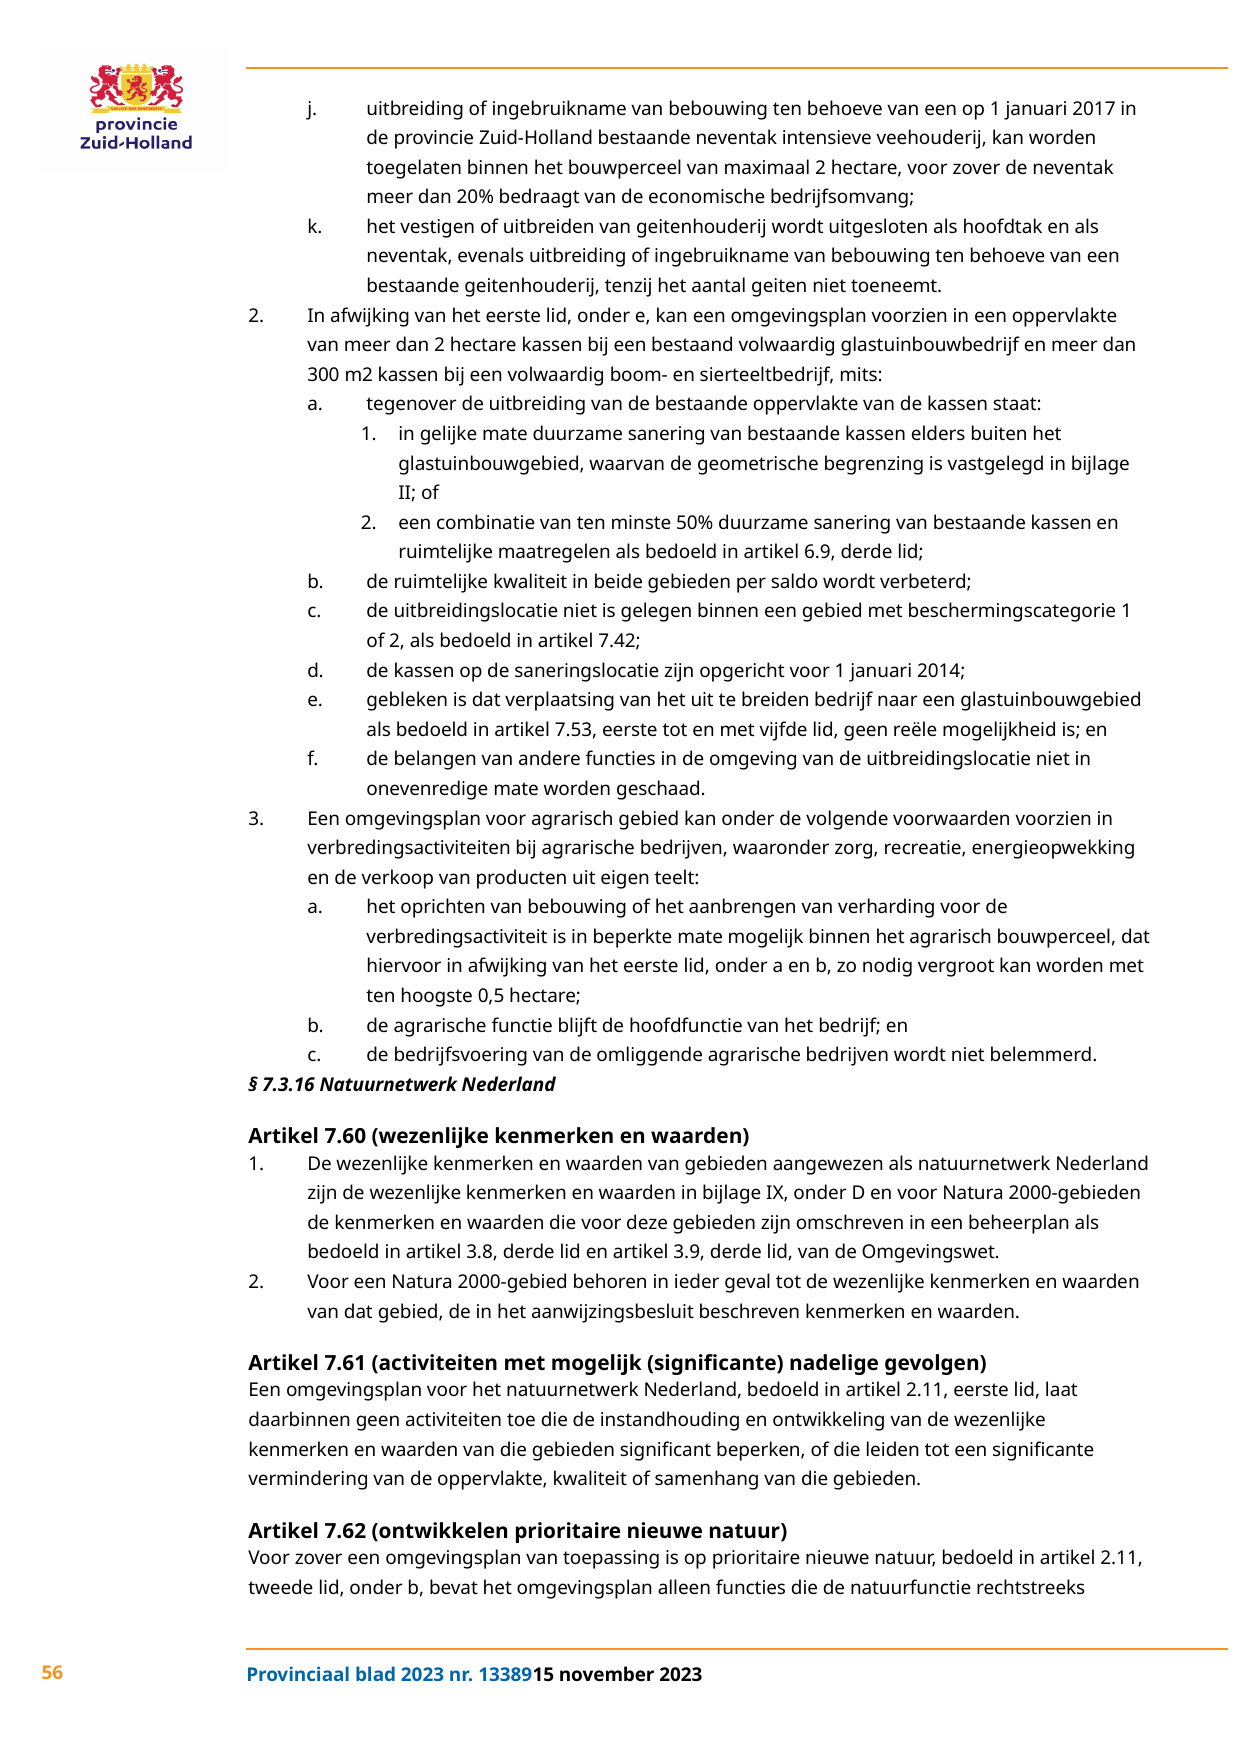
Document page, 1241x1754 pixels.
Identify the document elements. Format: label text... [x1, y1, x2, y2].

list de uitbreidingslocatie niet is gelegen binnen een gebied met beschermingscategorie 1 of 2, als bedoeld in artikel 7.42; [307, 598, 1152, 653]
text Artikel 7.62 (ontwikkelen prioritaire nieuwe natuur) [248, 1516, 1152, 1544]
list de belangen van andere functies in de omgeving van de uitbreidingslocatie niet in onevenredige mate worden geschaad. [307, 746, 1152, 801]
text Artikel 7.60 (wezenlijke kenmerken en waarden) [248, 1121, 1152, 1150]
text Voor zover een omgevingsplan van toepassing is op prioritaire nieuwe natuur, bedoeld in artikel 2.11, tweede lid, onder b, bevat het omgevingsplan alleen functies die de natuurfunctie rechtstreeks [248, 1544, 1152, 1599]
text Een omgevingsplan voor het natuurnetwerk Nederland, bedoeld in artikel 2.11, eerste lid, laat daarbinnen geen activiteiten toe die de instandhouding en ontwikkeling van de wezenlijke kenmerken en waarden van die gebieden significant beperken, of die leiden tot een significante vermindering van de oppervlakte, kwaliteit of samenhang van die gebieden. [248, 1377, 1152, 1491]
list Een omgevingsplan voor agrarisch gebied kan onder de volgende voorwaarden voorzien in verbredingsactiviteiten bij agrarische bedrijven, waaronder zorg, recreatie, energieopwekking en de verkoop van producten uit eigen teelt: [248, 805, 1152, 890]
list De wezenlijke kenmerken en waarden van gebieden aangewezen als natuurnetwerk Nederland zijn de wezenlijke kenmerken en waarden in bijlage IX, onder D en voor Natura 2000-gebieden de kenmerken en waarden die voor deze gebieden zijn omschreven in een beheerplan als bedoeld in artikel 3.8, derde lid en artikel 3.9, derde lid, van de Omgevingswet. [248, 1150, 1152, 1264]
list de agrarische functie blijft de hoofdfunctie van het bedrijf; en [307, 1012, 1152, 1038]
list In afwijking van het eerste lid, onder e, kan een omgevingsplan voorzien in een oppervlakte van meer dan 2 hectare kassen bij een bestaand volwaardig glastuinbouwbedrijf en meer dan 300 m2 kassen bij een volwaardig boom- en sierteeltbedrijf, mits: [248, 302, 1152, 387]
list de ruimtelijke kwaliteit in beide gebieden per saldo wordt verbeterd; [307, 568, 1152, 594]
list gebleken is dat verplaatsing van het uit te breiden bedrijf naar een glastuinbouwgebied als bedoeld in artikel 7.53, eerste tot en met vijfde lid, geen reële mogelijkheid is; en [307, 686, 1152, 742]
list uitbreiding of ingebruikname van bebouwing ten behoeve van een op 1 januari 2017 in de provincie Zuid-Holland bestaande neventak intensieve veehouderij, kan worden toegelaten binnen het bouwperceel van maximaal 2 hectare, voor zover de neventak meer dan 20% bedraagt van de economische bedrijfsomvang; [307, 95, 1152, 209]
text Artikel 7.61 (activiteiten met mogelijk (significante) nadelige gevolgen) [248, 1348, 1152, 1377]
list een combinatie van ten minste 50% duurzame sanering van bestaande kassen en ruimtelijke maatregelen als bedoeld in artikel 6.9, derde lid; [361, 509, 1152, 564]
picture [41, 47, 231, 172]
list tegenover de uitbreiding van de bestaande oppervlakte van de kassen staat: [307, 391, 1152, 416]
text § 7.3.16 Natuurnetwerk Nederland [248, 1071, 1152, 1097]
list de kassen op de saneringslocatie zijn opgericht voor 1 januari 2014; [307, 657, 1152, 683]
list het oprichten van bebouwing of het aanbrengen van verharding voor de verbredingsactiviteit is in beperkte mate mogelijk binnen het agrarisch bouwperceel, dat hiervoor in afwijking van het eerste lid, onder a en b, zo nodig vergroot kan worden met ten hoogste 0,5 hectare; [307, 893, 1152, 1008]
list de bedrijfsvoering van de omliggende agrarische bedrijven wordt niet belemmerd. [307, 1041, 1152, 1067]
list het vestigen of uitbreiden van geitenhouderij wordt uitgesloten als hoofdtak en als neventak, evenals uitbreiding of ingebruikname van bebouwing ten behoeve van een bestaande geitenhouderij, tenzij het aantal geiten niet toeneemt. [307, 213, 1152, 298]
list in gelijke mate duurzame sanering van bestaande kassen elders buiten het glastuinbouwgebied, waarvan de geometrische begrenzing is vastgelegd in bijlage II; of [361, 420, 1152, 505]
list Voor een Natura 2000-gebied behoren in ieder geval tot de wezenlijke kenmerken en waarden van dat gebied, de in het aanwijzingsbesluit beschreven kenmerken en waarden. [248, 1268, 1152, 1323]
